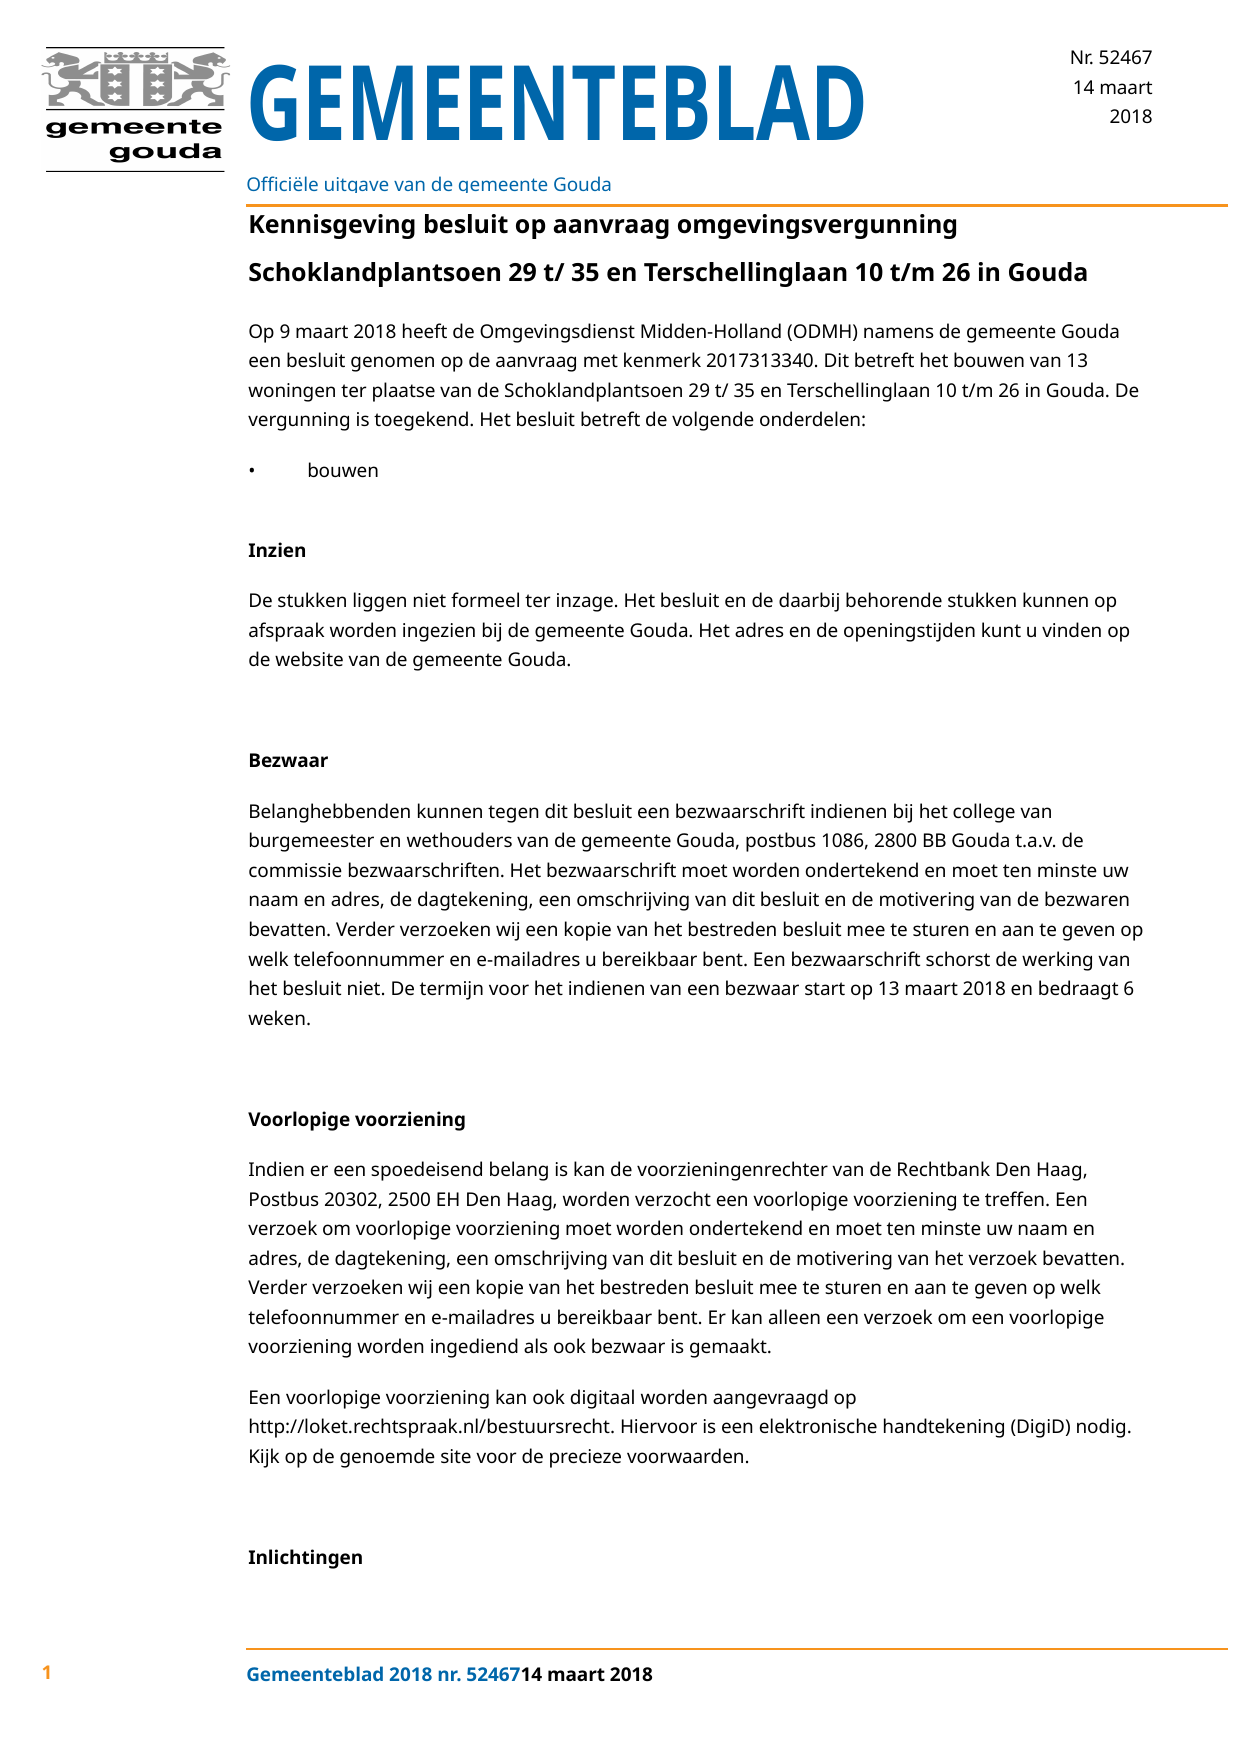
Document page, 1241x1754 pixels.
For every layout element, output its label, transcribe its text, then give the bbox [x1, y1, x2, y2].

text Een voorlopige voorziening kan ook digitaal worden aangevraagd op http://loket.rechtspraak.nl/bestuursrecht. Hiervoor is een elektronische handtekening (DigiD) nodig. Kijk op de genoemde site voor de precieze voorwaarden. [248, 1384, 1152, 1469]
list bouwen [248, 457, 1152, 483]
text Bezwaar [248, 747, 1152, 773]
text De stukken liggen niet formeel ter inzage. Het besluit en de daarbij behorende stukken kunnen op afspraak worden ingezien bij de gemeente Gouda. Het adres en de openingstijden kunt u vinden op de website van de gemeente Gouda. [248, 587, 1152, 672]
text Indien er een spoedeisend belang is kan de voorzieningenrechter van de Rechtbank Den Haag, Postbus 20302, 2500 EH Den Haag, worden verzocht een voorlopige voorziening te treffen. Een verzoek om voorlopige voorziening moet worden ondertekend en moet ten minste uw naam en adres, de dagtekening, een omschrijving van dit besluit en de motivering van het verzoek bevatten. Verder verzoeken wij een kopie van het bestreden besluit mee te sturen en aan te geven op welk telefoonnummer en e-mailadres u bereikbaar bent. Er kan alleen een verzoek om een voorlopige voorziening worden ingediend als ook bezwaar is gemaakt. [248, 1156, 1152, 1359]
text Inzien [248, 537, 1152, 563]
text Voorlopige voorziening [248, 1106, 1152, 1132]
text Kennisgeving besluit op aanvraag omgevingsvergunning Schoklandplantsoen 29 t/ 35 en Terschellinglaan 10 t/m 26 in Gouda [248, 207, 1152, 288]
text Inlichtingen [248, 1544, 1152, 1570]
text Belanghebbenden kunnen tegen dit besluit een bezwaarschrift indienen bij het college van burgemeester en wethouders van de gemeente Gouda, postbus 1086, 2800 BB Gouda t.a.v. de commissie bezwaarschriften. Het bezwaarschrift moet worden ondertekend en moet ten minste uw naam en adres, de dagtekening, een omschrijving van dit besluit en de motivering van de bezwaren bevatten. Verder verzoeken wij een kopie van het bestreden besluit mee te sturen en aan te geven op welk telefoonnummer en e-mailadres u bereikbaar bent. Een bezwaarschrift schorst de werking van het besluit niet. De termijn voor het indienen van een bezwaar start op 13 maart 2018 en bedraagt 6 weken. [248, 798, 1152, 1031]
text Op 9 maart 2018 heeft de Omgevingsdienst Midden-Holland (ODMH) namens de gemeente Gouda een besluit genomen op de aanvraag met kenmerk 2017313340. Dit betreft het bouwen van 13 woningen ter plaatse van de Schoklandplantsoen 29 t/ 35 en Terschellinglaan 10 t/m 26 in Gouda. De vergunning is toegekend. Het besluit betreft de volgende onderdelen: [248, 318, 1152, 432]
picture [41, 47, 231, 172]
